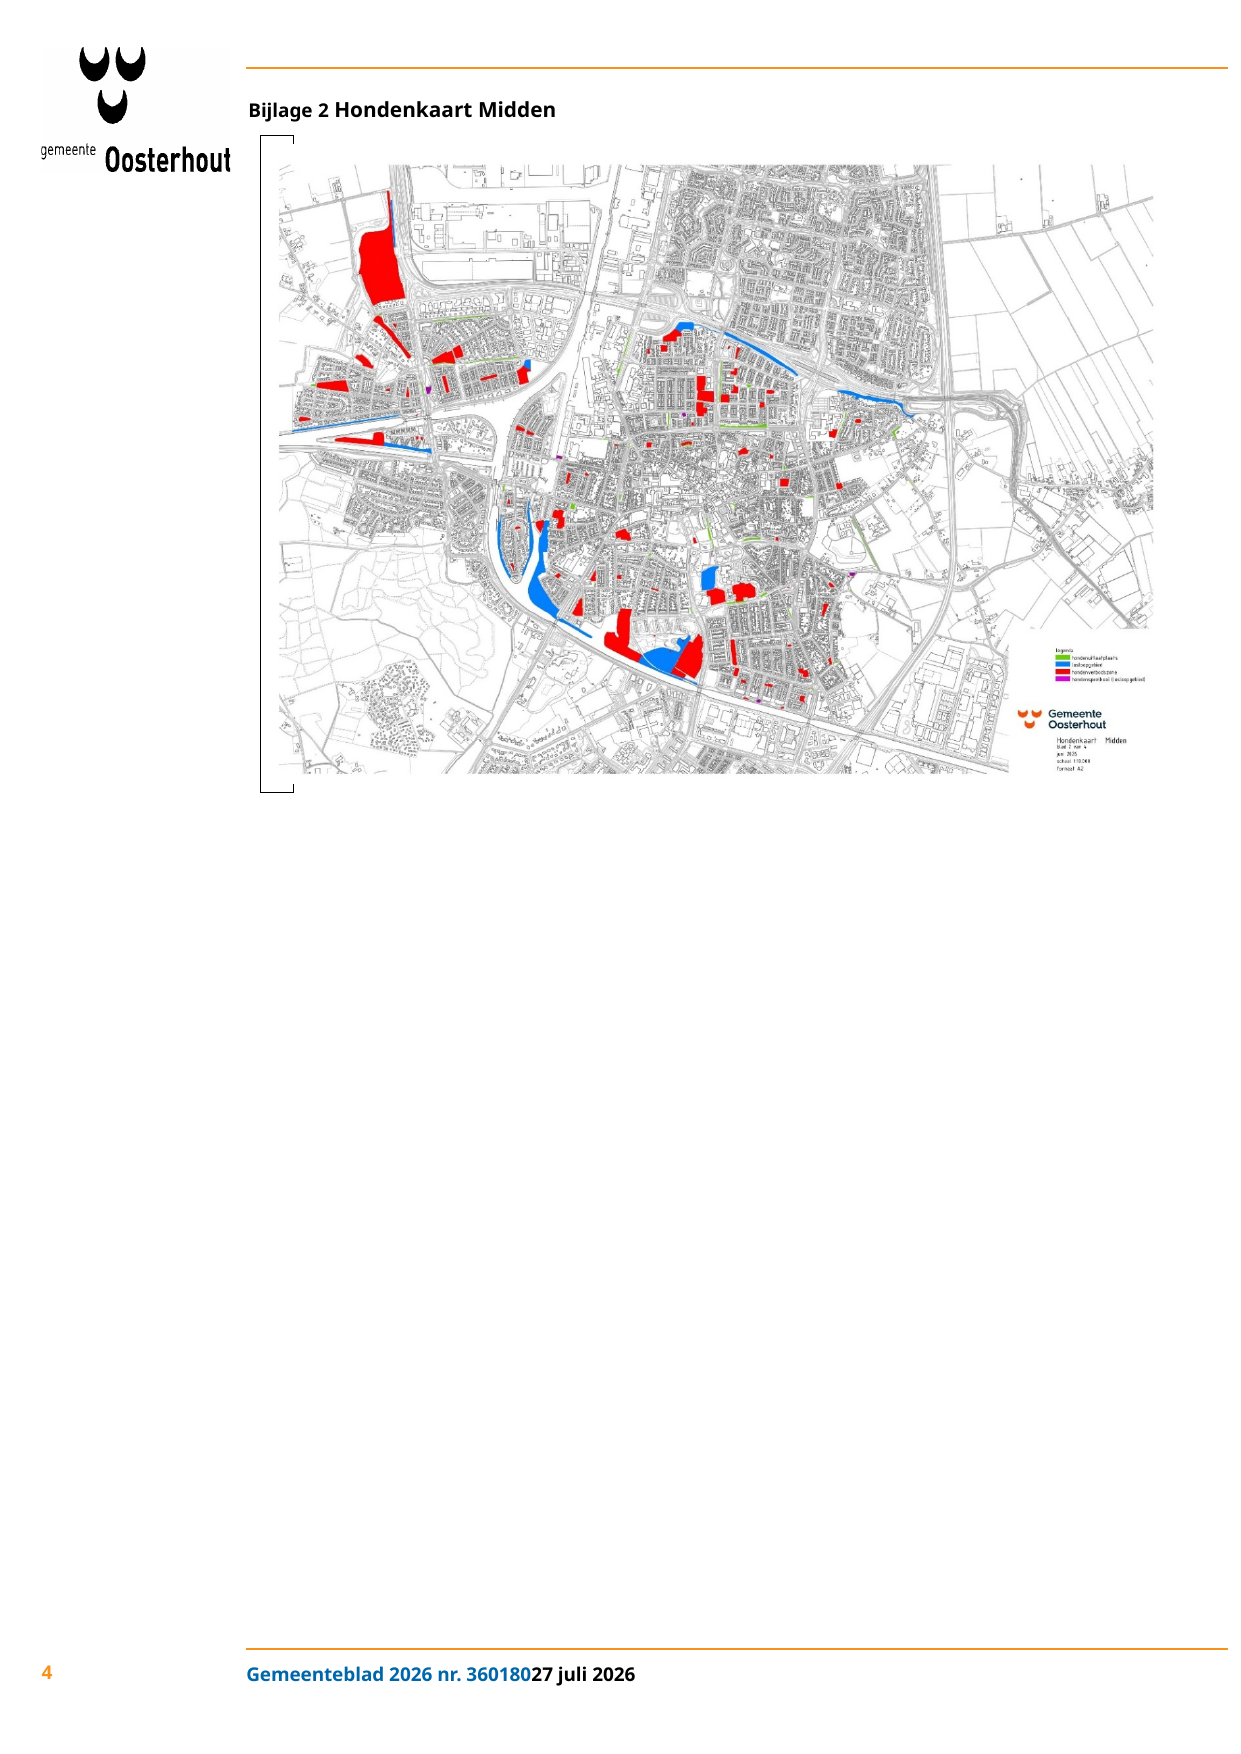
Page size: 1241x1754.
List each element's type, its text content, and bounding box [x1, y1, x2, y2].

picture [268, 144, 1173, 784]
text Bijlage 2 Hondenkaart Midden [248, 95, 1152, 123]
picture [41, 47, 231, 172]
